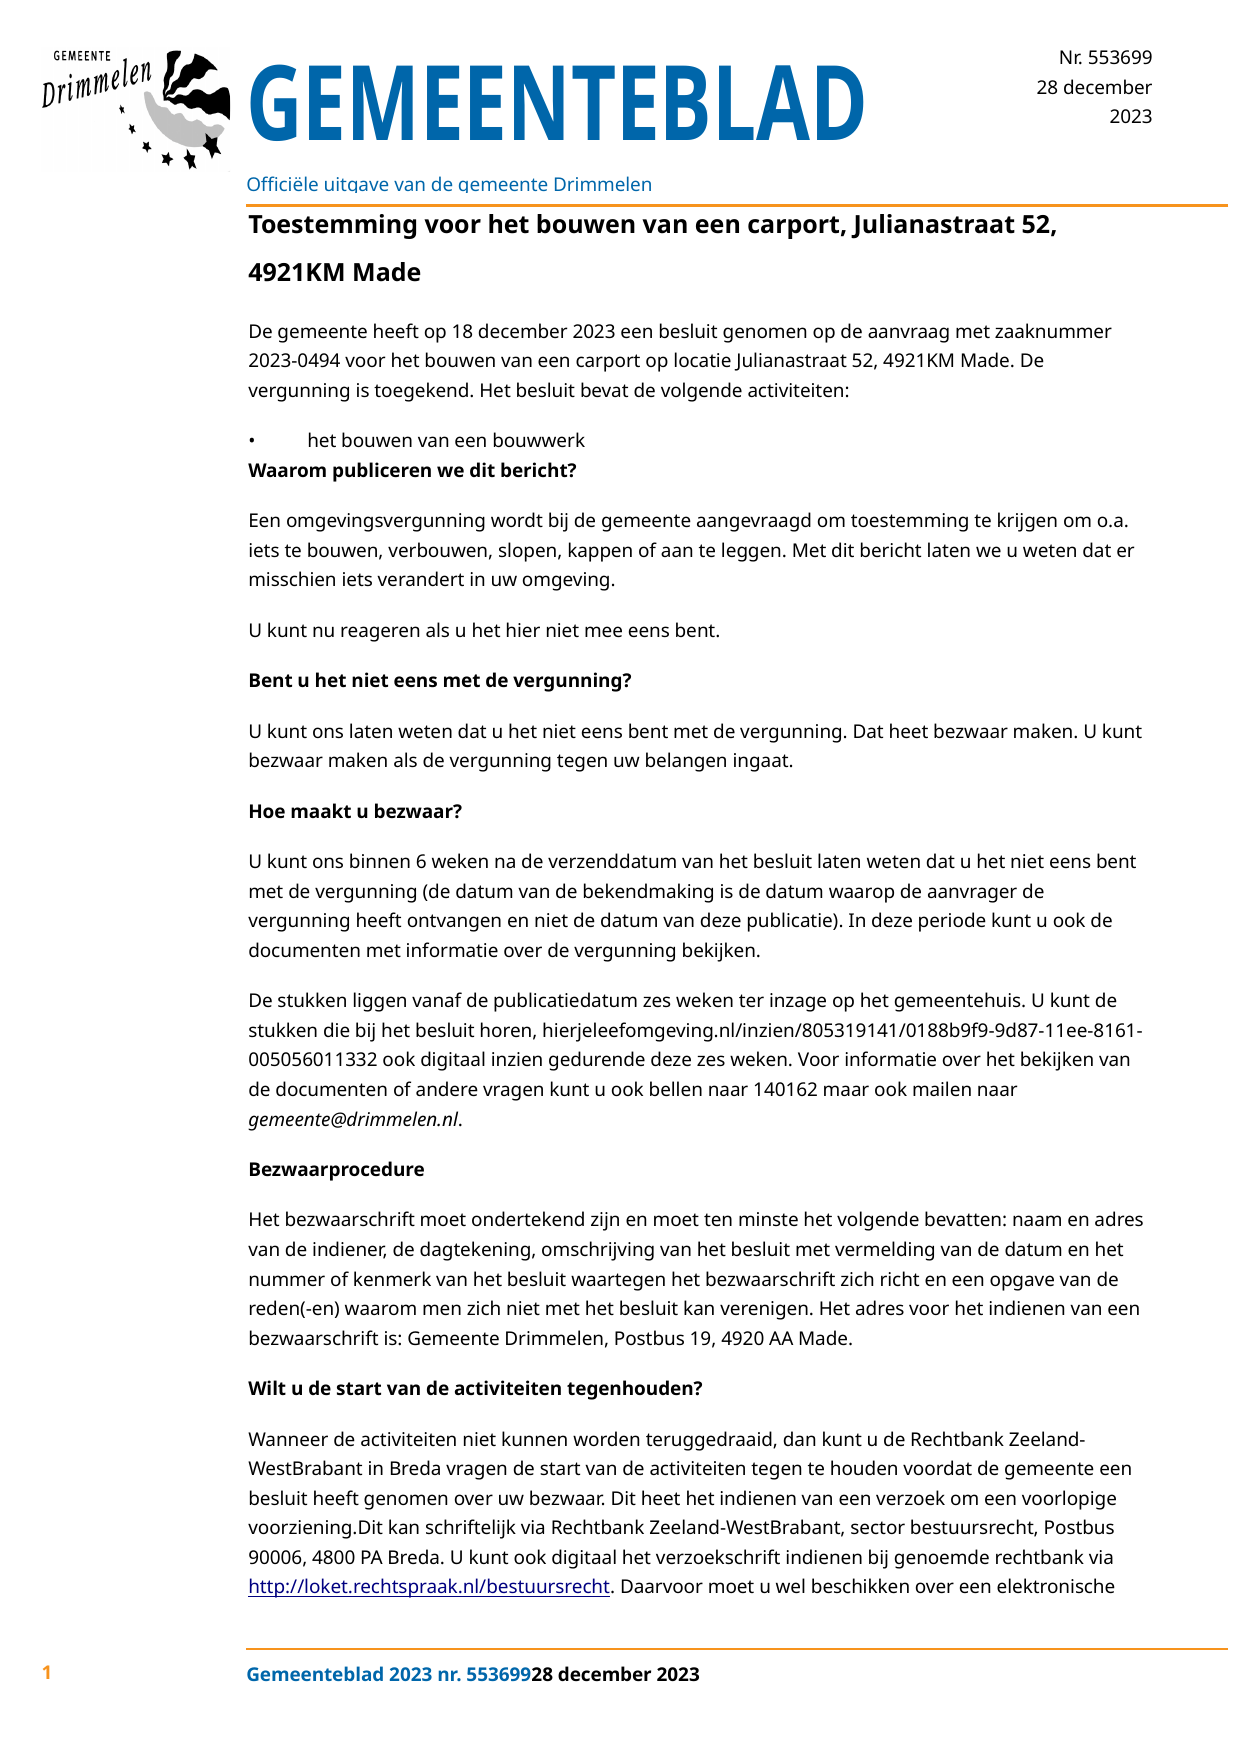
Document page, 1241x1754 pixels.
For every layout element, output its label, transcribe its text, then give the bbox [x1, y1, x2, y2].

text U kunt nu reageren als u het hier niet mee eens bent. [248, 617, 1152, 643]
text Een omgevingsvergunning wordt bij de gemeente aangevraagd om toestemming te krijgen om o.a. iets te bouwen, verbouwen, slopen, kappen of aan te leggen. Met dit bericht laten we u weten dat er misschien iets verandert in uw omgeving. [248, 507, 1152, 592]
text Wanneer de activiteiten niet kunnen worden teruggedraaid, dan kunt u de Rechtbank Zeeland-WestBrabant in Breda vragen de start van de activiteiten tegen te houden voordat de gemeente een besluit heeft genomen over uw bezwaar. Dit heet het indienen van een verzoek om een voorlopige voorziening.Dit kan schriftelijk via Rechtbank Zeeland-WestBrabant, sector bestuursrecht, Postbus 90006, 4800 PA Breda. U kunt ook digitaal het verzoekschrift indienen bij genoemde rechtbank via http://loket.rechtspraak.nl/bestuursrecht. Daarvoor moet u wel beschikken over een elektronische [248, 1426, 1152, 1599]
text Het bezwaarschrift moet ondertekend zijn en moet ten minste het volgende bevatten: naam en adres van de indiener, de dagtekening, omschrijving van het besluit met vermelding van de datum en het nummer of kenmerk van het besluit waartegen het bezwaarschrift zich richt en een opgave van de reden(-en) waarom men zich niet met het besluit kan verenigen. Het adres voor het indienen van een bezwaarschrift is: Gemeente Drimmelen, Postbus 19, 4920 AA Made. [248, 1207, 1152, 1351]
text U kunt ons laten weten dat u het niet eens bent met de vergunning. Dat heet bezwaar maken. U kunt bezwaar maken als de vergunning tegen uw belangen ingaat. [248, 718, 1152, 773]
text De stukken liggen vanaf de publicatiedatum zes weken ter inzage op het gemeentehuis. U kunt de stukken die bij het besluit horen, hierjeleefomgeving.nl/inzien/805319141/0188b9f9-9d87-11ee-8161-005056011332 ook digitaal inzien gedurende deze zes weken. Voor informatie over het bekijken van de documenten of andere vragen kunt u ook bellen naar 140162 maar ook mailen naar gemeente@drimmelen.nl. [248, 987, 1152, 1132]
text Toestemming voor het bouwen van een carport, Julianastraat 52, 4921KM Made [248, 207, 1152, 288]
text Wilt u de start van de activiteiten tegenhouden? [248, 1375, 1152, 1401]
list het bouwen van een bouwwerk [248, 427, 1152, 453]
text U kunt ons binnen 6 weken na de verzenddatum van het besluit laten weten dat u het niet eens bent met de vergunning (de datum van de bekendmaking is de datum waarop de aanvrager de vergunning heeft ontvangen en niet de datum van deze publicatie). In deze periode kunt u ook de documenten met informatie over de vergunning bekijken. [248, 848, 1152, 963]
text De gemeente heeft op 18 december 2023 een besluit genomen op de aanvraag met zaaknummer 2023-0494 voor het bouwen van een carport op locatie Julianastraat 52, 4921KM Made. De vergunning is toegekend. Het besluit bevat de volgende activiteiten: [248, 318, 1152, 403]
text Hoe maakt u bezwaar? [248, 798, 1152, 824]
text Bent u het niet eens met de vergunning? [248, 667, 1152, 693]
picture [41, 47, 231, 172]
text Bezwaarprocedure [248, 1156, 1152, 1182]
text Waarom publiceren we dit bericht? [248, 457, 1152, 483]
